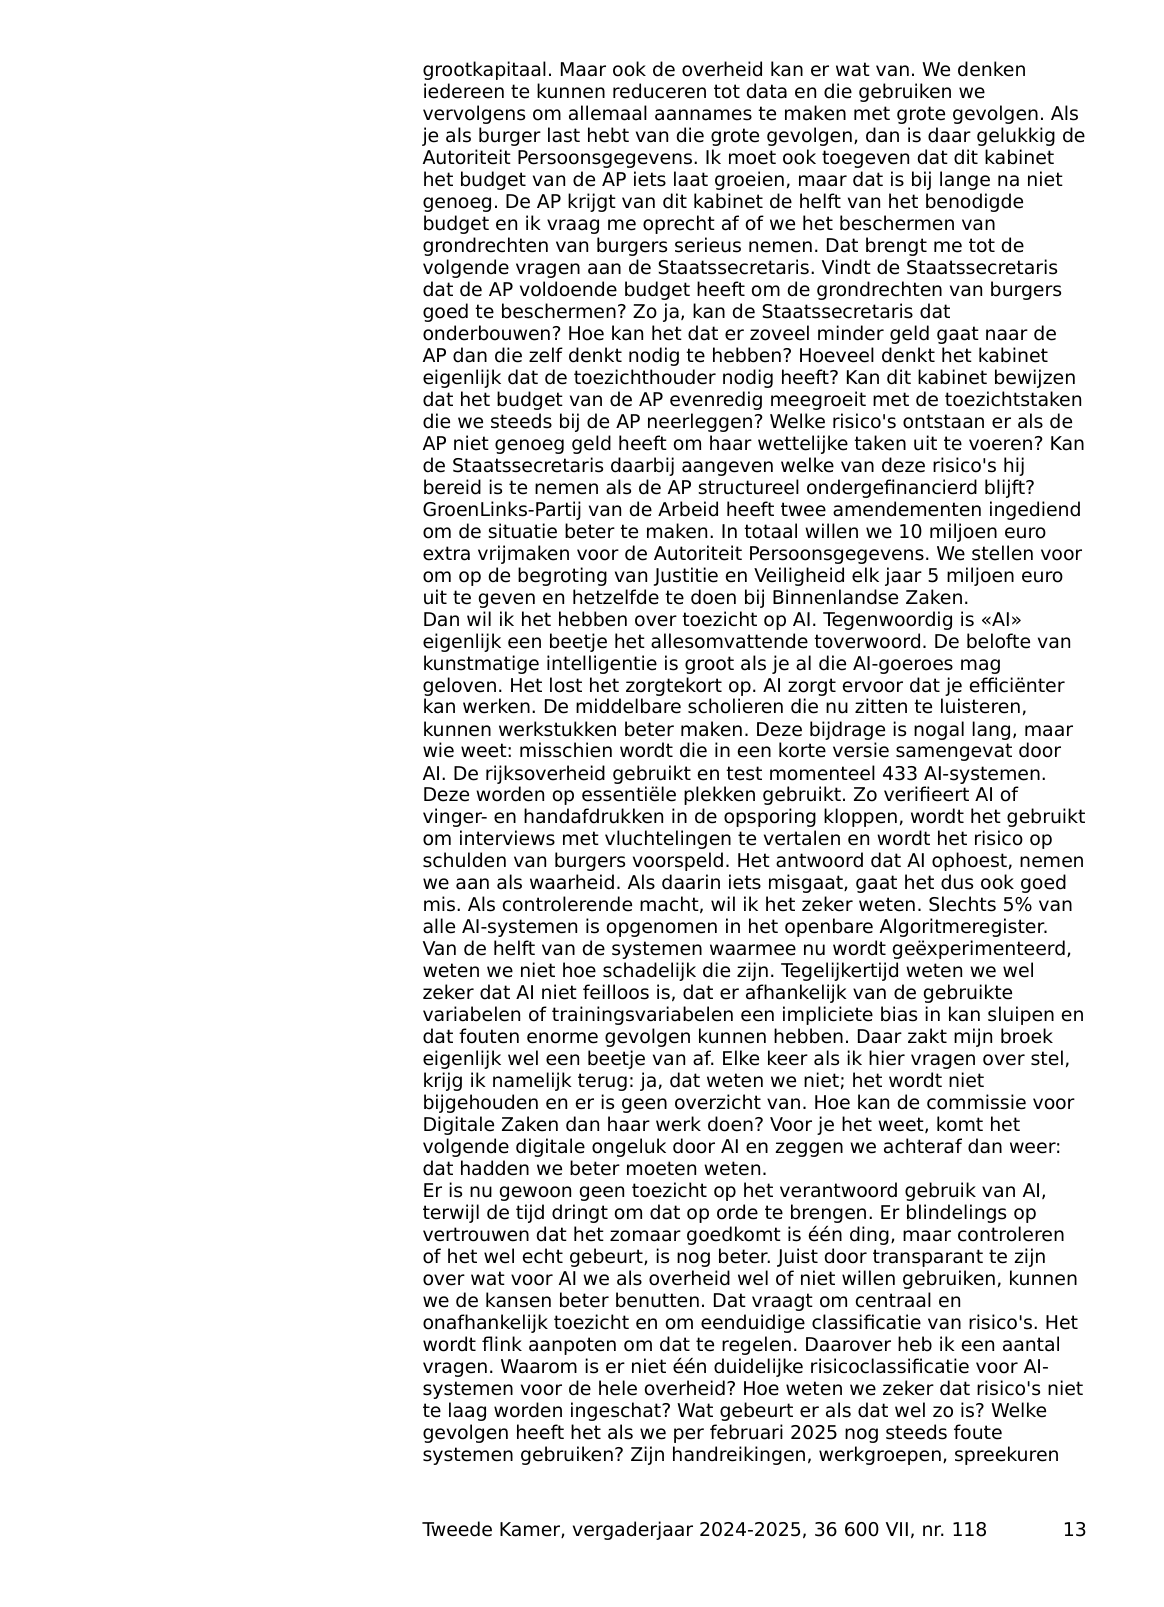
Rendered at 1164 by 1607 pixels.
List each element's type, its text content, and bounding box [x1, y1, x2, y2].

text grootkapitaal. Maar ook de overheid kan er wat van. We denken iedereen te kunnen reduceren tot data en die gebruiken we vervolgens om allemaal aannames te maken met grote gevolgen. Als je als burger last hebt van die grote gevolgen, dan is daar gelukkig de Autoriteit Persoonsgegevens. Ik moet ook toegeven dat dit kabinet het budget van de AP iets laat groeien, maar dat is bij lange na niet genoeg. De AP krijgt van dit kabinet de helft van het benodigde budget en ik vraag me oprecht af of we het beschermen van grondrechten van burgers serieus nemen. Dat brengt me tot de volgende vragen aan de Staatssecretaris. Vindt de Staatssecretaris dat de AP voldoende budget heeft om de grondrechten van burgers goed te beschermen? Zo ja, kan de Staatssecretaris dat onderbouwen? Hoe kan het dat er zoveel minder geld gaat naar de AP dan die zelf denkt nodig te hebben? Hoeveel denkt het kabinet eigenlijk dat de toezichthouder nodig heeft? Kan dit kabinet bewijzen dat het budget van de AP evenredig meegroeit met de toezichtstaken die we steeds bij de AP neerleggen? Welke risico's ontstaan er als de AP niet genoeg geld heeft om haar wettelijke taken uit te voeren? Kan de Staatssecretaris daarbij aangeven welke van deze risico's hij bereid is te nemen als de AP structureel ondergefinancierd blijft? GroenLinks-Partij van de Arbeid heeft twee amendementen ingediend om de situatie beter te maken. In totaal willen we 10 miljoen euro extra vrijmaken voor de Autoriteit Persoonsgegevens. We stellen voor om op de begroting van Justitie en Veiligheid elk jaar 5 miljoen euro uit te geven en hetzelfde te doen bij Binnenlandse Zaken. [422, 59, 1087, 608]
text Er is nu gewoon geen toezicht op het verantwoord gebruik van AI, terwijl de tijd dringt om dat op orde te brengen. Er blindelings op vertrouwen dat het zomaar goedkomt is één ding, maar controleren of het wel echt gebeurt, is nog beter. Juist door transparant te zijn over wat voor AI we als overheid wel of niet willen gebruiken, kunnen we de kansen beter benutten. Dat vraagt om centraal en onafhankelijk toezicht en om eenduidige classificatie van risico's. Het wordt flink aanpoten om dat te regelen. Daarover heb ik een aantal vragen. Waarom is er niet één duidelijke risicoclassificatie voor AI-systemen voor de hele overheid? Hoe weten we zeker dat risico's niet te laag worden ingeschat? Wat gebeurt er als dat wel zo is? Welke gevolgen heeft het als we per februari 2025 nog steeds foute systemen gebruiken? Zijn handreikingen, werkgroepen, spreekuren [422, 1180, 1087, 1466]
text Dan wil ik het hebben over toezicht op AI. Tegenwoordig is «AI» eigenlijk een beetje het allesomvattende toverwoord. De belofte van kunstmatige intelligentie is groot als je al die AI-goeroes mag geloven. Het lost het zorgtekort op. AI zorgt ervoor dat je efficiënter kan werken. De middelbare scholieren die nu zitten te luisteren, kunnen werkstukken beter maken. Deze bijdrage is nogal lang, maar wie weet: misschien wordt die in een korte versie samengevat door AI. De rijksoverheid gebruikt en test momenteel 433 AI-systemen. Deze worden op essentiële plekken gebruikt. Zo verifieert AI of vinger- en handafdrukken in de opsporing kloppen, wordt het gebruikt om interviews met vluchtelingen te vertalen en wordt het risico op schulden van burgers voorspeld. Het antwoord dat AI ophoest, nemen we aan als waarheid. Als daarin iets misgaat, gaat het dus ook goed mis. Als controlerende macht, wil ik het zeker weten. Slechts 5% van alle AI-systemen is opgenomen in het openbare Algoritmeregister. Van de helft van de systemen waarmee nu wordt geëxperimenteerd, weten we niet hoe schadelijk die zijn. Tegelijkertijd weten we wel zeker dat AI niet feilloos is, dat er afhankelijk van de gebruikte variabelen of trainingsvariabelen een impliciete bias in kan sluipen en dat fouten enorme gevolgen kunnen hebben. Daar zakt mijn broek eigenlijk wel een beetje van af. Elke keer als ik hier vragen over stel, krijg ik namelijk terug: ja, dat weten we niet; het wordt niet bijgehouden en er is geen overzicht van. Hoe kan de commissie voor Digitale Zaken dan haar werk doen? Voor je het weet, komt het volgende digitale ongeluk door AI en zeggen we achteraf dan weer: dat hadden we beter moeten weten. [422, 608, 1087, 1180]
